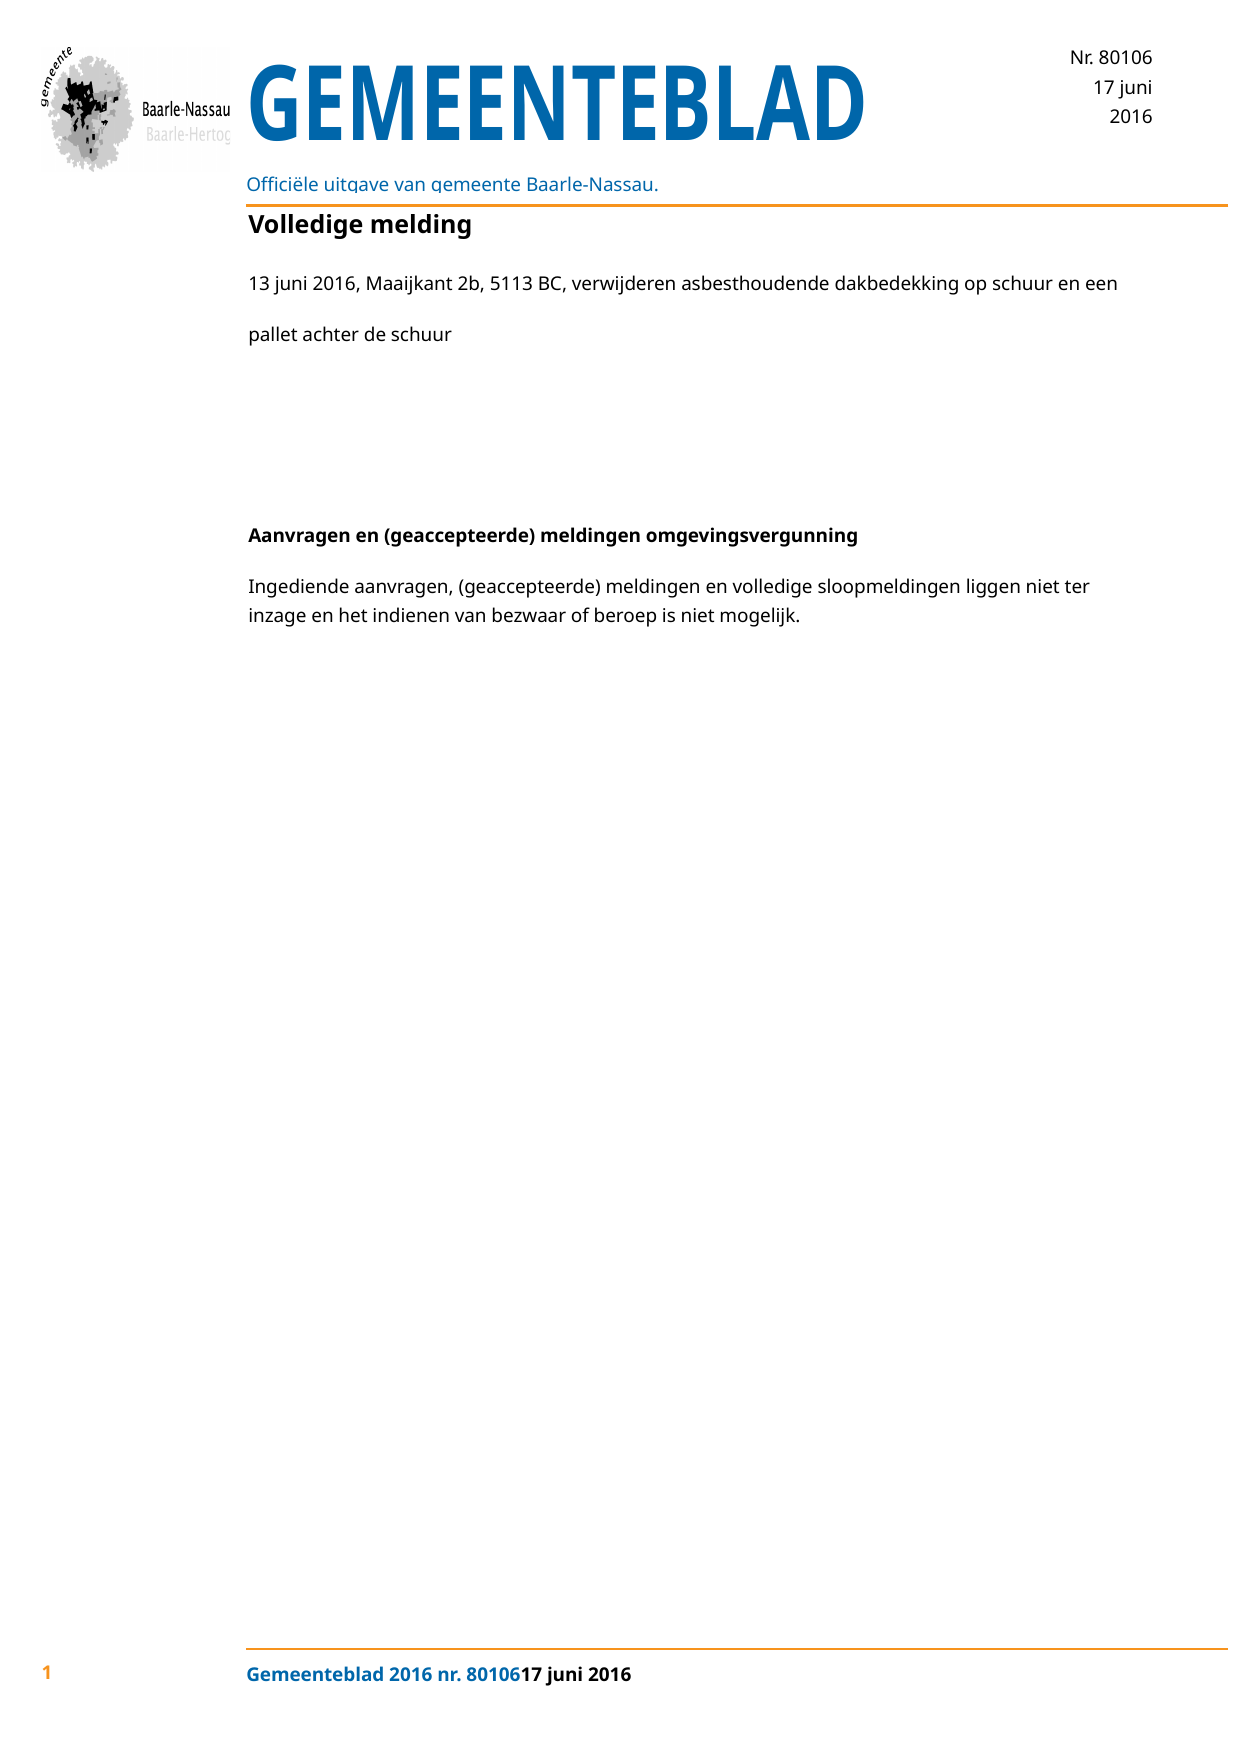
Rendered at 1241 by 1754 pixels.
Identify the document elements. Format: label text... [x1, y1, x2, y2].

text Aanvragen en (geaccepteerde) meldingen omgevingsvergunning [248, 522, 1152, 548]
text Ingediende aanvragen, (geaccepteerde) meldingen en volledige sloopmeldingen liggen niet ter inzage en het indienen van bezwaar of beroep is niet mogelijk. [248, 573, 1152, 628]
picture [41, 47, 231, 172]
text pallet achter de schuur [248, 321, 1152, 346]
text Volledige melding [248, 207, 1152, 241]
text 13 juni 2016, Maaijkant 2b, 5113 BC, verwijderen asbesthoudende dakbedekking op schuur en een [248, 270, 1152, 296]
